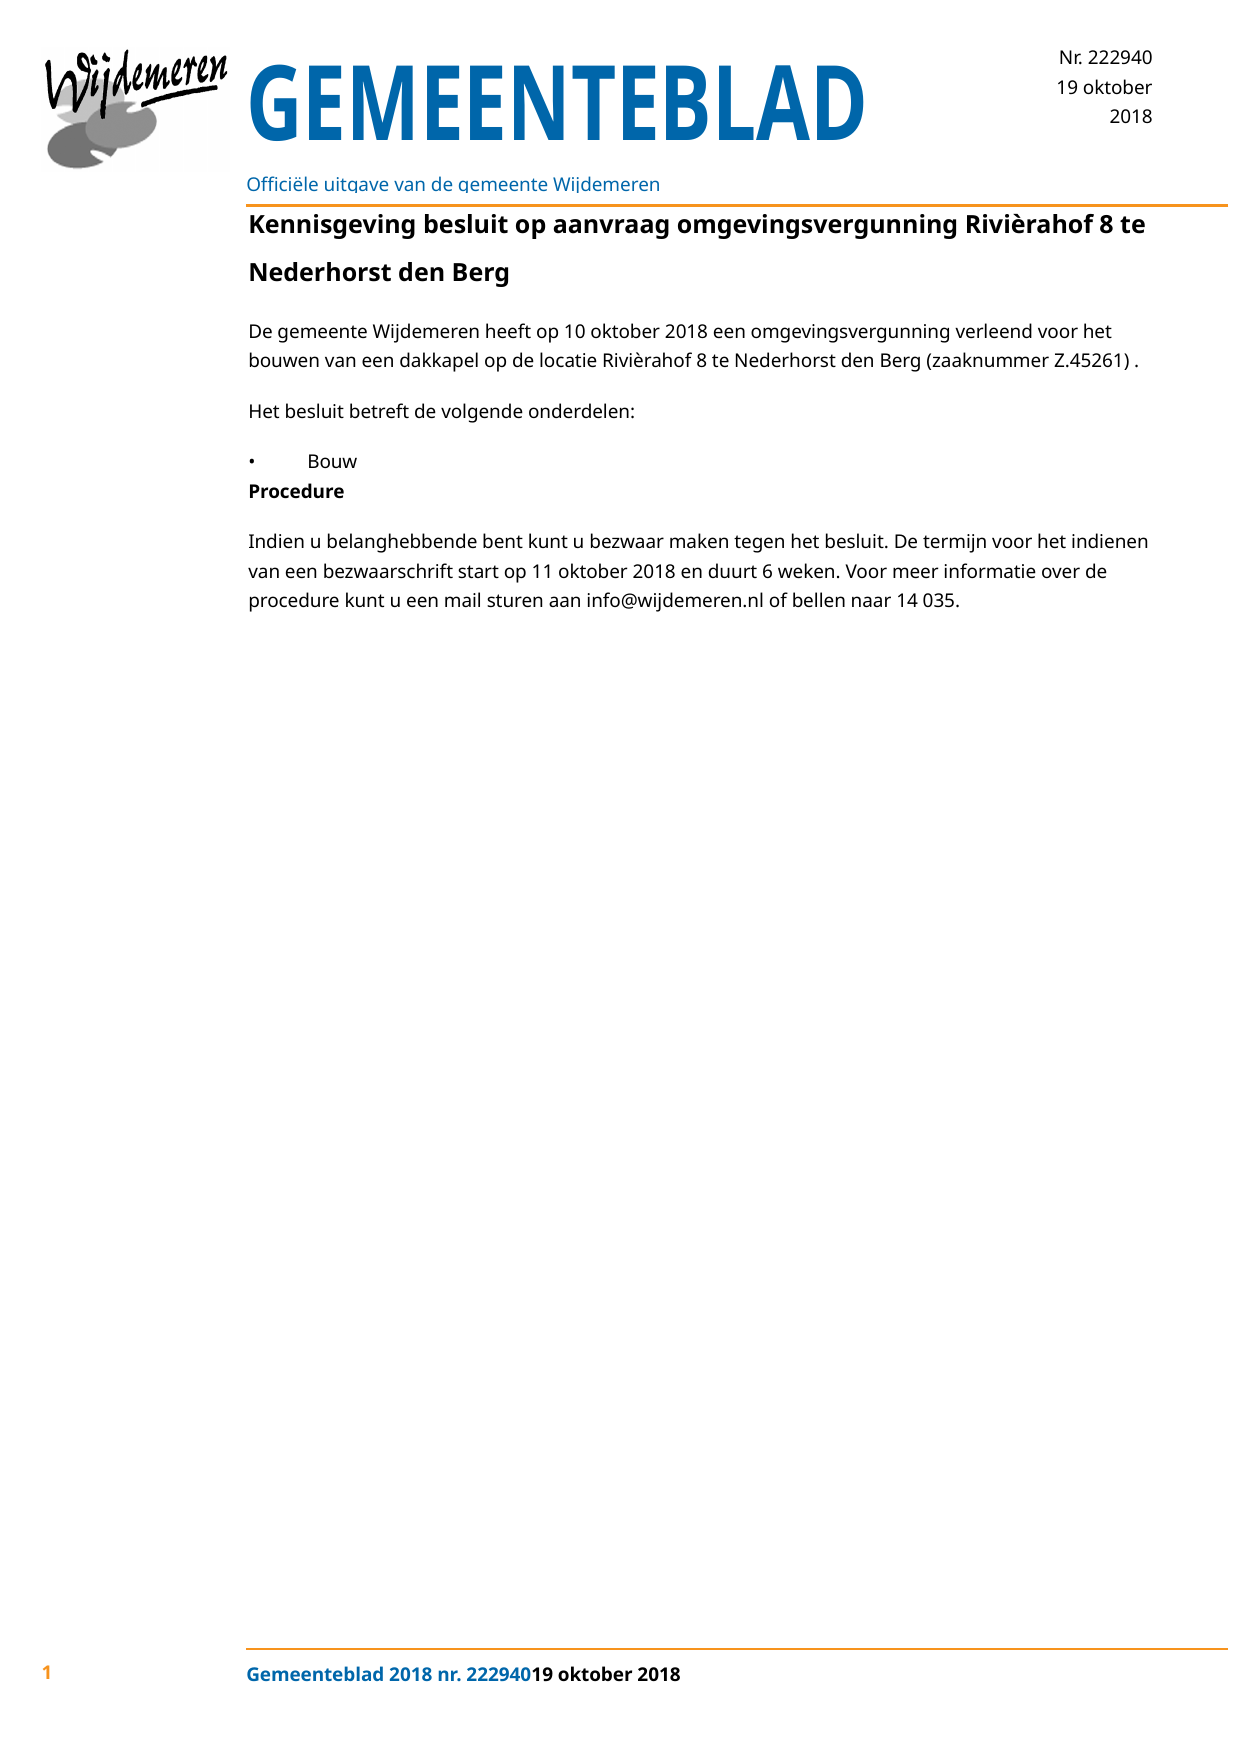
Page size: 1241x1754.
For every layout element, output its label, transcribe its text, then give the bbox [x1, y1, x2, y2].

list Bouw [248, 448, 1152, 474]
text Procedure [248, 478, 1152, 504]
text De gemeente Wijdemeren heeft op 10 oktober 2018 een omgevingsvergunning verleend voor het bouwen van een dakkapel op de locatie Rivièrahof 8 te Nederhorst den Berg (zaaknummer Z.45261) . [248, 318, 1152, 373]
text Kennisgeving besluit op aanvraag omgevingsvergunning Rivièrahof 8 te Nederhorst den Berg [248, 207, 1152, 288]
text Het besluit betreft de volgende onderdelen: [248, 398, 1152, 424]
text Indien u belanghebbende bent kunt u bezwaar maken tegen het besluit. De termijn voor het indienen van een bezwaarschrift start op 11 oktober 2018 en duurt 6 weken. Voor meer informatie over de procedure kunt u een mail sturen aan info@wijdemeren.nl of bellen naar 14 035. [248, 528, 1152, 613]
picture [41, 47, 231, 172]
